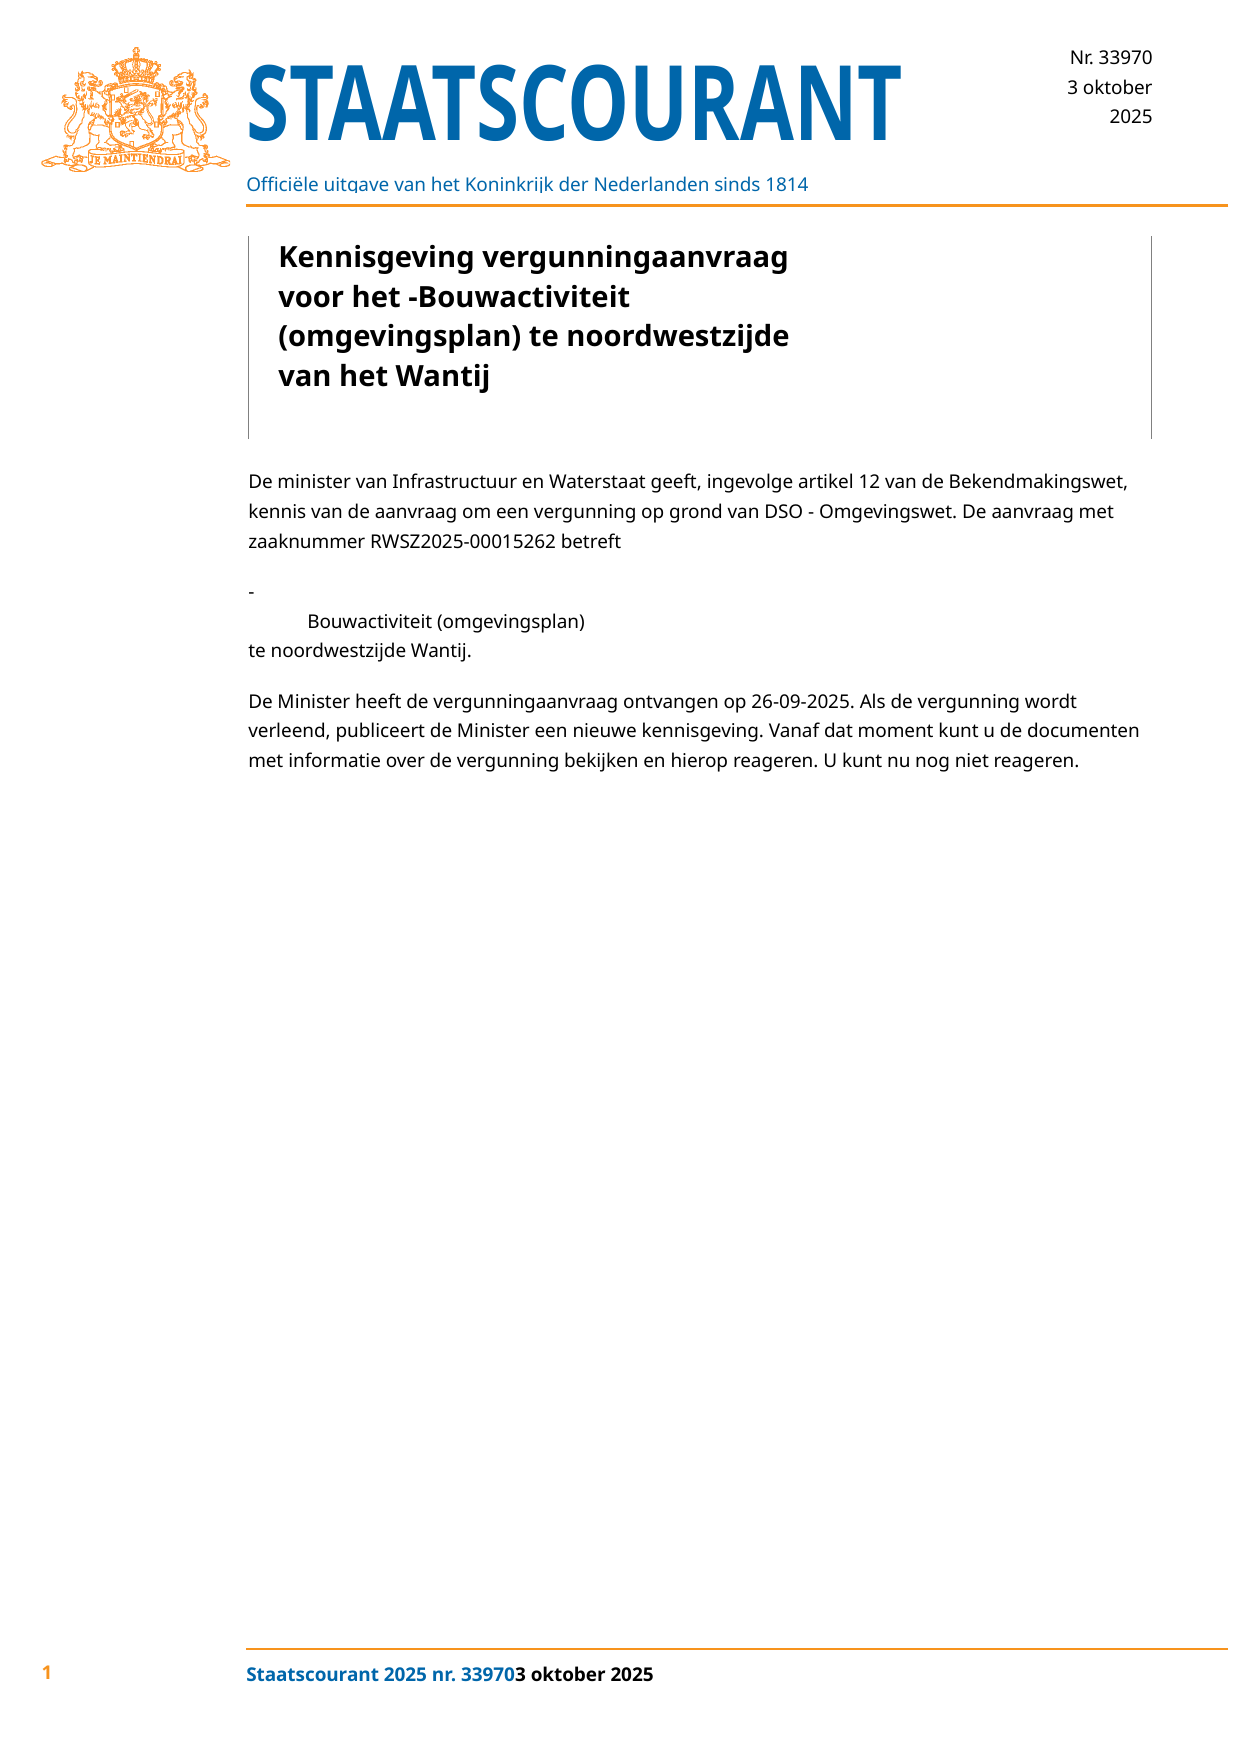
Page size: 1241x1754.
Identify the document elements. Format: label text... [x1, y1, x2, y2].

text De Minister heeft de vergunningaanvraag ontvangen op 26-09-2025. Als de vergunning wordt verleend, publiceert de Minister een nieuwe kennisgeving. Vanaf dat moment kunt u de documenten met informatie over de vergunning bekijken en hierop reageren. U kunt nu nog niet reageren. [248, 688, 1152, 773]
text te noordwestzijde Wantij. [248, 637, 1152, 663]
table_header [1090, 236, 1151, 413]
table_header [850, 414, 1151, 439]
text De minister van Infrastructuur en Waterstaat geeft, ingevolge artikel 12 van de Bekendmakingswet, kennis van de aanvraag om een vergunning op grond van DSO - Omgevingswet. De aanvraag met zaaknummer RWSZ2025-00015262 betreft [248, 469, 1152, 553]
list Bouwactiviteit (omgevingsplan) [248, 608, 1152, 633]
table_header [850, 236, 912, 413]
picture [912, 236, 1090, 414]
picture [41, 47, 231, 172]
table_header Kennisgeving vergunningaanvraag voor het -Bouwactiviteit (omgevingsplan) te noordwestzijde van het Wantij [249, 236, 850, 439]
